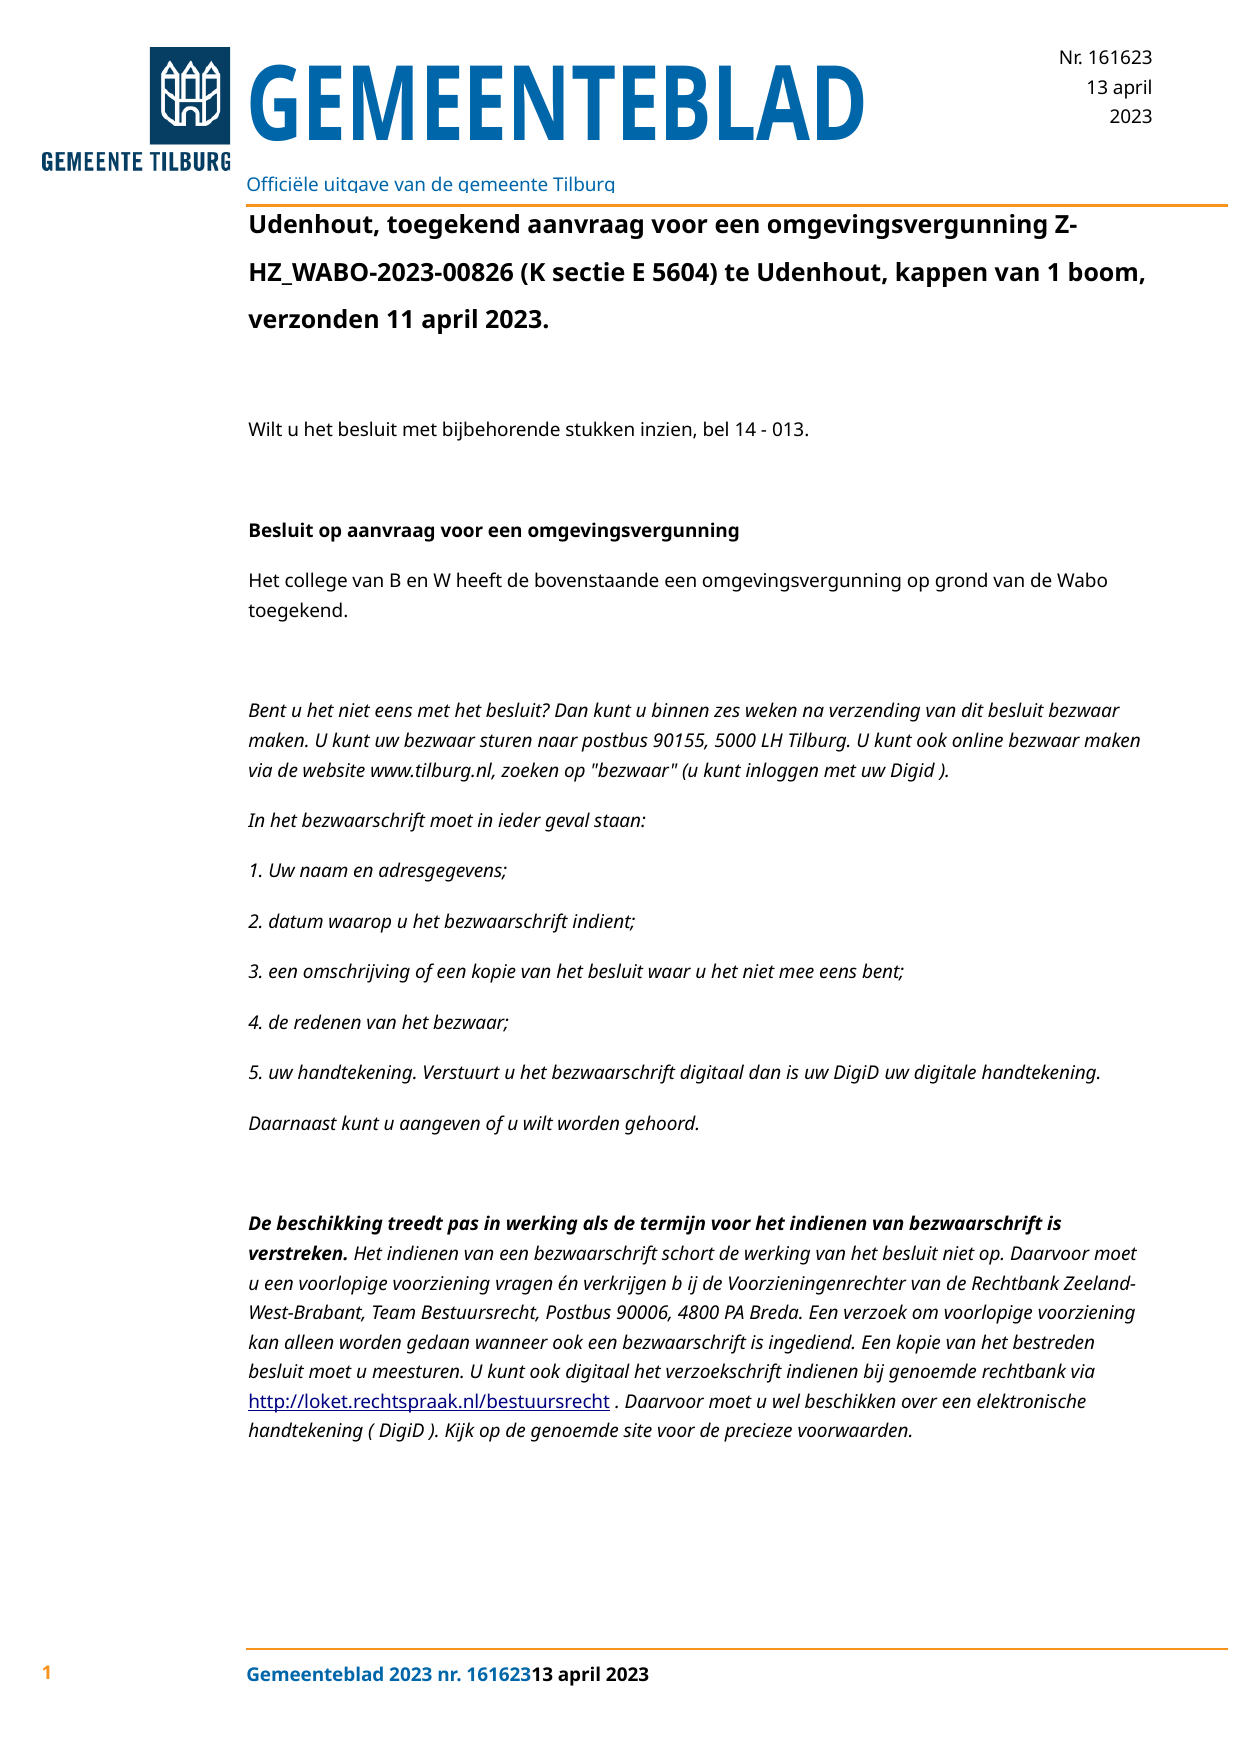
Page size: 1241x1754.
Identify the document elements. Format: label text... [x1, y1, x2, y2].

text Udenhout, toegekend aanvraag voor een omgevingsvergunning Z-HZ_WABO-2023-00826 (K sectie E 5604) te Udenhout, kappen van 1 boom, verzonden 11 april 2023. [248, 207, 1152, 336]
text 4. de redenen van het bezwaar; [248, 1009, 1152, 1034]
text 2. datum waarop u het bezwaarschrift indient; [248, 908, 1152, 934]
text Besluit op aanvraag voor een omgevingsvergunning [248, 517, 1152, 542]
text Daarnaast kunt u aangeven of u wilt worden gehoord. [248, 1110, 1152, 1135]
text 1. Uw naam en adresgegevens; [248, 858, 1152, 883]
text De beschikking treedt pas in werking als de termijn voor het indienen van bezwaarschrift is verstreken. Het indienen van een bezwaarschrift schort de werking van het besluit niet op. Daarvoor moet u een voorlopige voorziening vragen én verkrijgen b ij de Voorzieningenrechter van de Rechtbank Zeeland-West-Brabant, Team Bestuursrecht, Postbus 90006, 4800 PA Breda. Een verzoek om voorlopige voorziening kan alleen worden gedaan wanneer ook een bezwaarschrift is ingediend. Een kopie van het bestreden besluit moet u meesturen. U kunt ook digitaal het verzoekschrift indienen bij genoemde rechtbank via http://loket.rechtspraak.nl/bestuursrecht . Daarvoor moet u wel beschikken over een elektronische handtekening ( DigiD ). Kijk op de genoemde site voor de precieze voorwaarden. [248, 1211, 1152, 1443]
text Wilt u het besluit met bijbehorende stukken inzien, bel 14 - 013. [248, 416, 1152, 442]
text 5. uw handtekening. Verstuurt u het bezwaarschrift digitaal dan is uw DigiD uw digitale handtekening. [248, 1059, 1152, 1085]
text In het bezwaarschrift moet in ieder geval staan: [248, 807, 1152, 833]
text Bent u het niet eens met het besluit? Dan kunt u binnen zes weken na verzending van dit besluit bezwaar maken. U kunt uw bezwaar sturen naar postbus 90155, 5000 LH Tilburg. U kunt ook online bezwaar maken via de website www.tilburg.nl, zoeken op "bezwaar" (u kunt inloggen met uw Digid ). [248, 698, 1152, 782]
text Het college van B en W heeft de bovenstaande een omgevingsvergunning op grond van de Wabo toegekend. [248, 567, 1152, 622]
text 3. een omschrijving of een kopie van het besluit waar u het niet mee eens bent; [248, 958, 1152, 984]
picture [41, 47, 231, 172]
